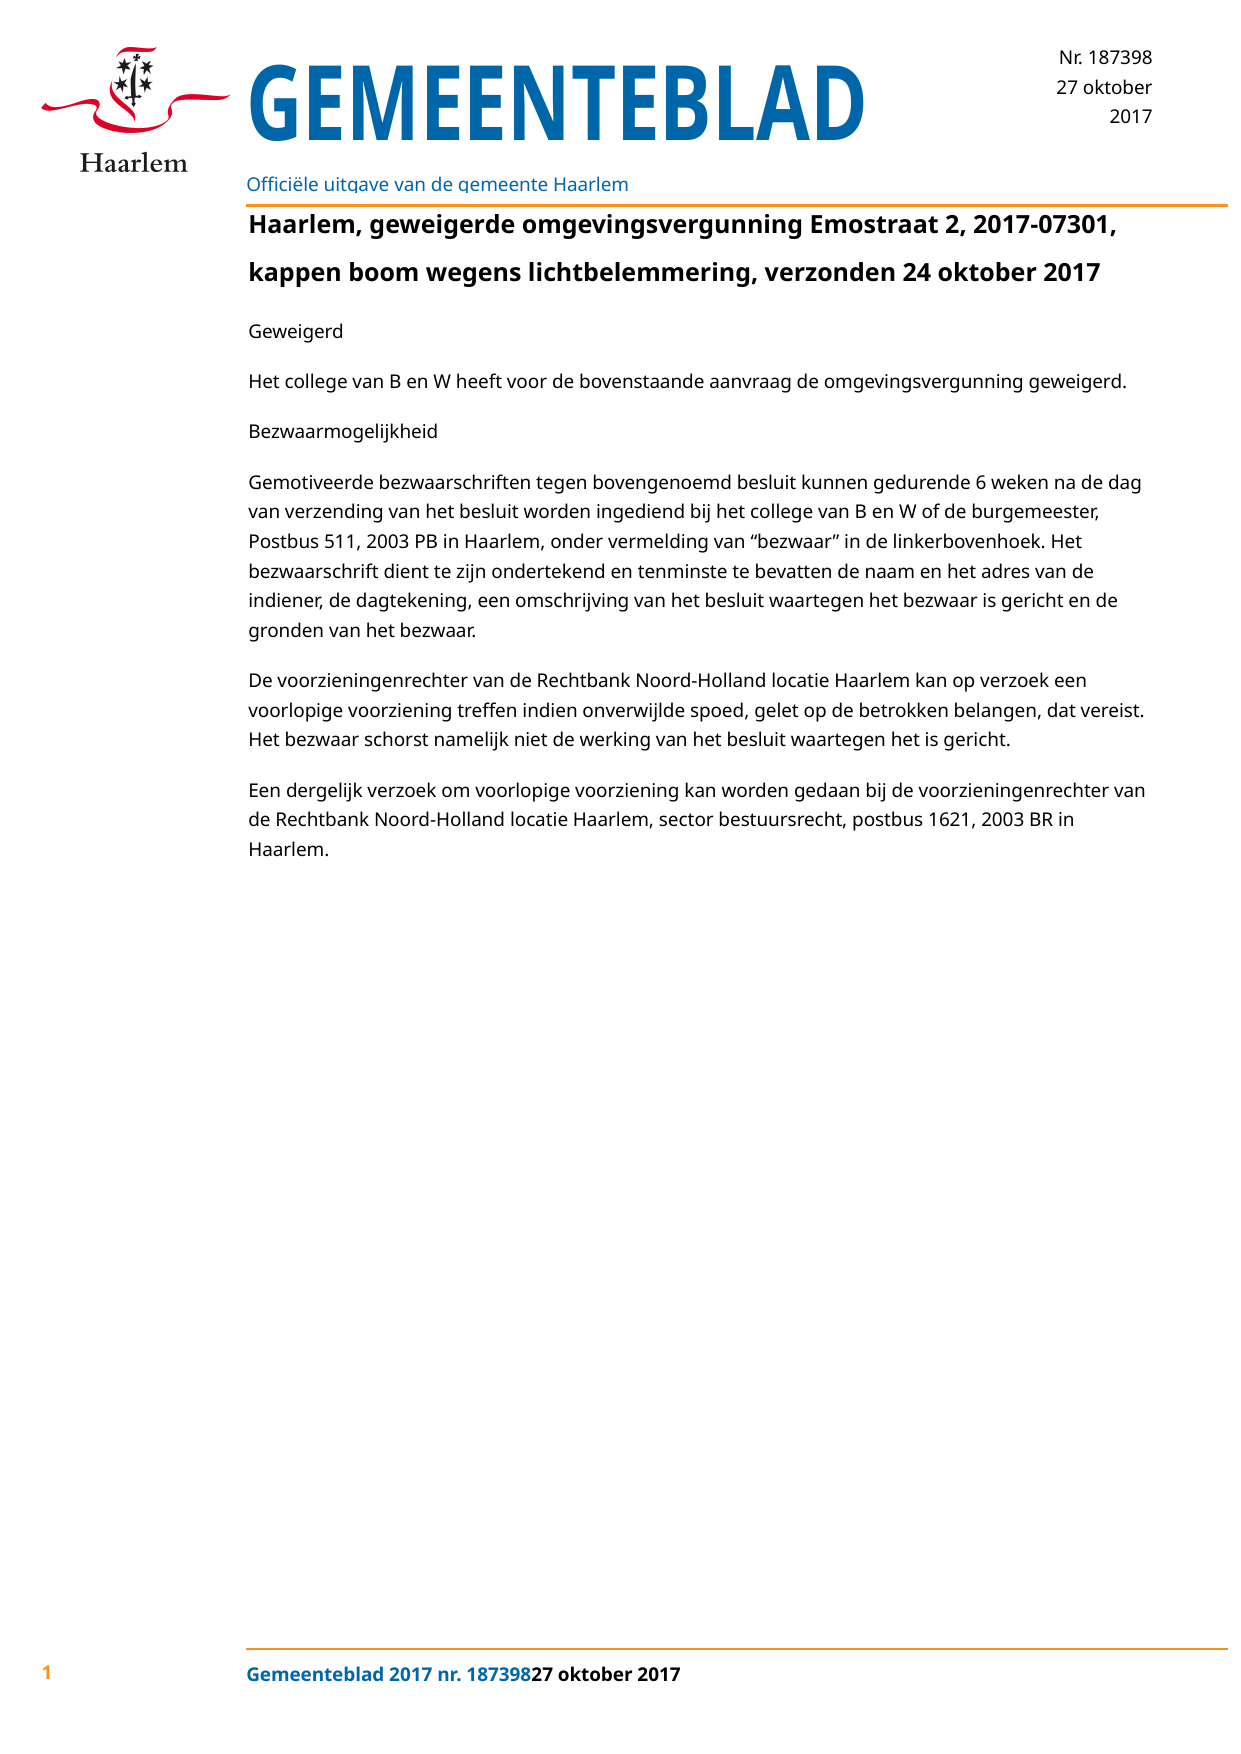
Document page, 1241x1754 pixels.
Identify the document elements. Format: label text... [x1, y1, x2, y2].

text Geweigerd [248, 318, 1152, 344]
text Een dergelijk verzoek om voorlopige voorziening kan worden gedaan bij de voorzieningenrechter van de Rechtbank Noord-Holland locatie Haarlem, sector bestuursrecht, postbus 1621, 2003 BR in Haarlem. [248, 777, 1152, 862]
text Het college van B en W heeft voor de bovenstaande aanvraag de omgevingsvergunning geweigerd. [248, 368, 1152, 394]
text Haarlem, geweigerde omgevingsvergunning Emostraat 2, 2017-07301, kappen boom wegens lichtbelemmering, verzonden 24 oktober 2017 [248, 207, 1152, 288]
picture [41, 47, 231, 172]
text Bezwaarmogelijkheid [248, 419, 1152, 444]
text De voorzieningenrechter van de Rechtbank Noord-Holland locatie Haarlem kan op verzoek een voorlopige voorziening treffen indien onverwijlde spoed, gelet op de betrokken belangen, dat vereist. Het bezwaar schorst namelijk niet de werking van het besluit waartegen het is gericht. [248, 667, 1152, 752]
text Gemotiveerde bezwaarschriften tegen bovengenoemd besluit kunnen gedurende 6 weken na de dag van verzending van het besluit worden ingediend bij het college van B en W of de burgemeester, Postbus 511, 2003 PB in Haarlem, onder vermelding van “bezwaar” in de linkerbovenhoek. Het bezwaarschrift dient te zijn ondertekend en tenminste te bevatten de naam en het adres van de indiener, de dagtekening, een omschrijving van het besluit waartegen het bezwaar is gericht en de gronden van het bezwaar. [248, 469, 1152, 643]
